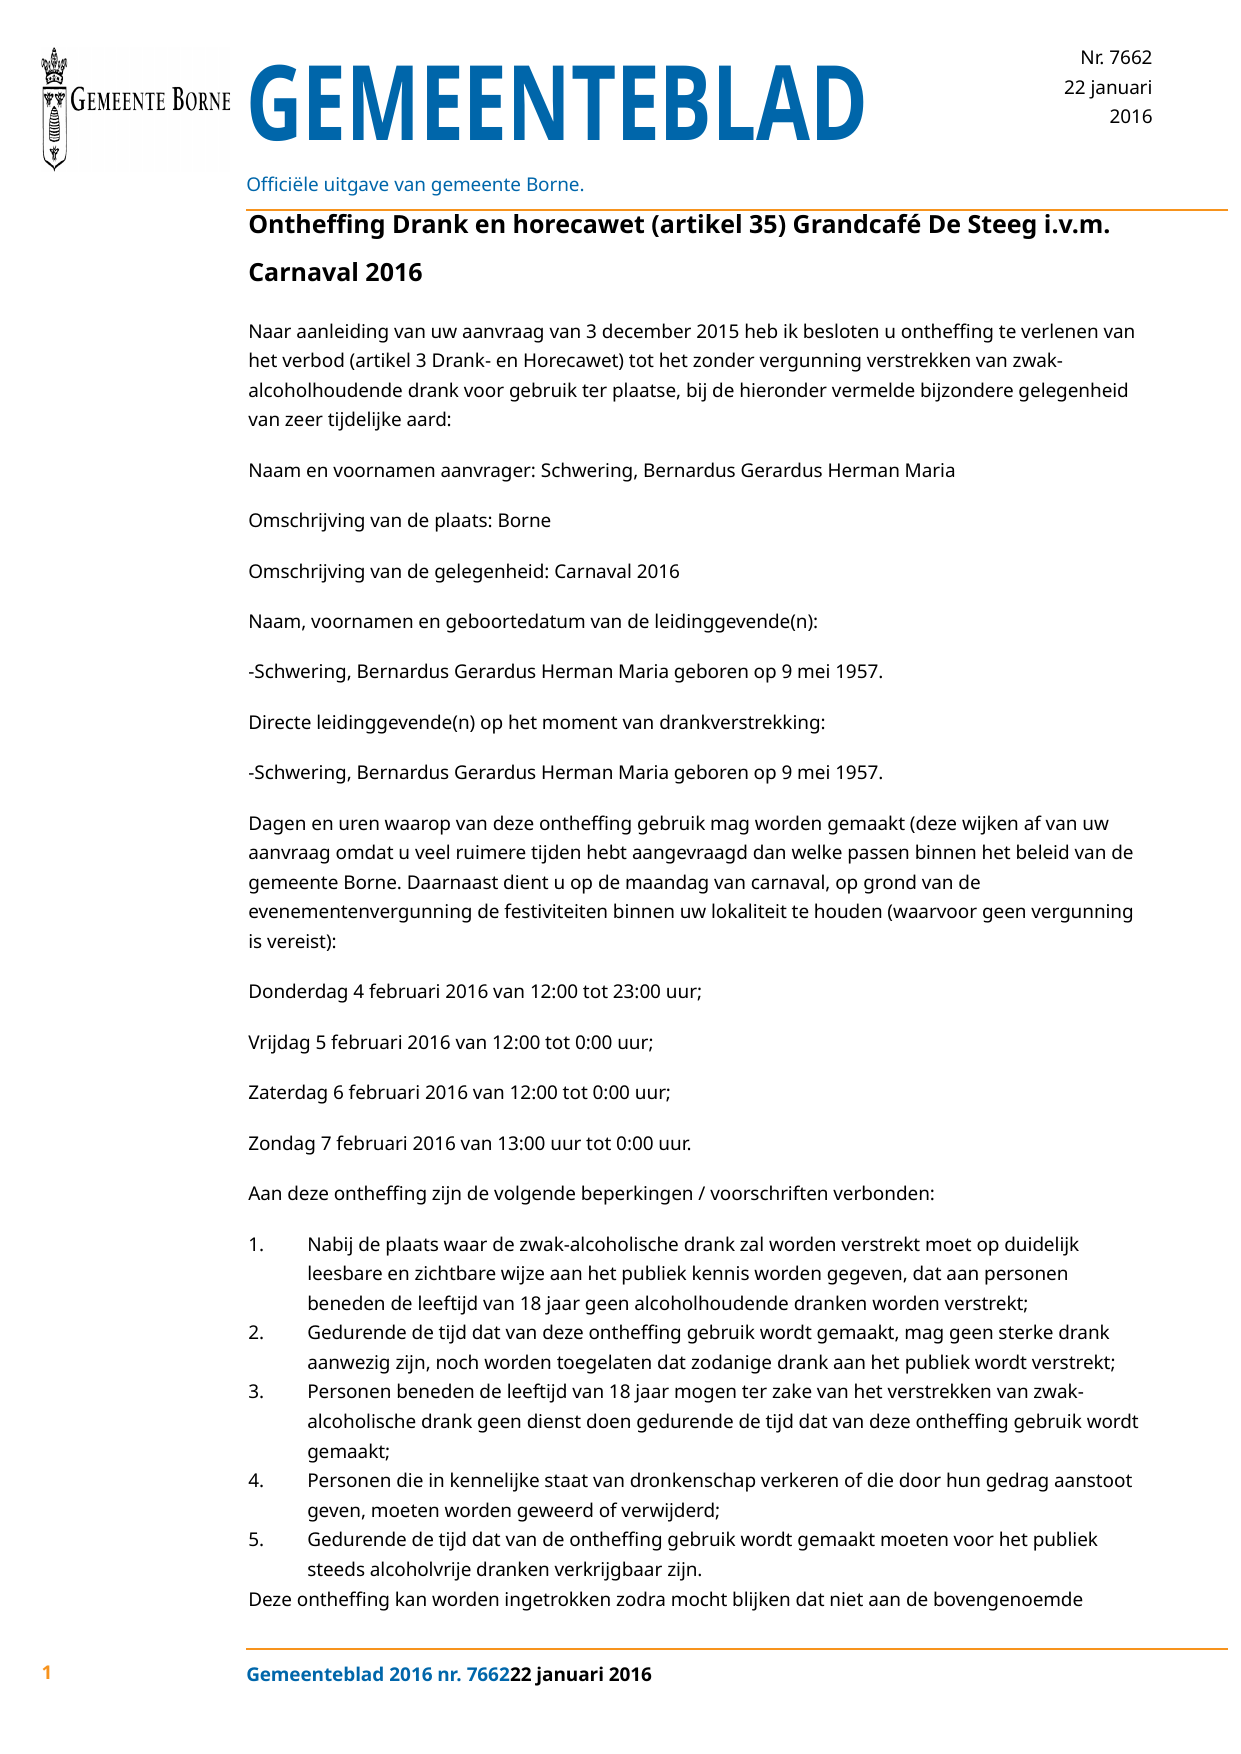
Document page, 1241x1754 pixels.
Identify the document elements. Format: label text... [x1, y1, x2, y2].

text Vrijdag 5 februari 2016 van 12:00 tot 0:00 uur; [248, 1029, 1152, 1055]
text Omschrijving van de plaats: Borne [248, 507, 1152, 533]
text Ontheffing Drank en horecawet (artikel 35) Grandcafé De Steeg i.v.m. Carnaval 2016 [248, 211, 1152, 288]
text Naam en voornamen aanvrager: Schwering, Bernardus Gerardus Herman Maria [248, 457, 1152, 483]
text Naar aanleiding van uw aanvraag van 3 december 2015 heb ik besloten u ontheffing te verlenen van het verbod (artikel 3 Drank- en Horecawet) tot het zonder vergunning verstrekken van zwak-alcoholhoudende drank voor gebruik ter plaatse, bij de hieronder vermelde bijzondere gelegenheid van zeer tijdelijke aard: [248, 318, 1152, 432]
text Zaterdag 6 februari 2016 van 12:00 tot 0:00 uur; [248, 1079, 1152, 1105]
text Donderdag 4 februari 2016 van 12:00 tot 23:00 uur; [248, 979, 1152, 1004]
text -Schwering, Bernardus Gerardus Herman Maria geboren op 9 mei 1957. [248, 759, 1152, 785]
list Personen beneden de leeftijd van 18 jaar mogen ter zake van het verstrekken van zwak-alcoholische drank geen dienst doen gedurende de tijd dat van deze ontheffing gebruik wordt gemaakt; [248, 1379, 1152, 1464]
text Directe leidinggevende(n) op het moment van drankverstrekking: [248, 709, 1152, 735]
text -Schwering, Bernardus Gerardus Herman Maria geboren op 9 mei 1957. [248, 659, 1152, 684]
picture [41, 47, 231, 172]
list Gedurende de tijd dat van deze ontheffing gebruik wordt gemaakt, mag geen sterke drank aanwezig zijn, noch worden toegelaten dat zodanige drank aan het publiek wordt verstrekt; [248, 1319, 1152, 1375]
text Zondag 7 februari 2016 van 13:00 uur tot 0:00 uur. [248, 1130, 1152, 1156]
list Personen die in kennelijke staat van dronkenschap verkeren of die door hun gedrag aanstoot geven, moeten worden geweerd of verwijderd; [248, 1467, 1152, 1523]
list Nabij de plaats waar de zwak-alcoholische drank zal worden verstrekt moet op duidelijk leesbare en zichtbare wijze aan het publiek kennis worden gegeven, dat aan personen beneden de leeftijd van 18 jaar geen alcoholhoudende dranken worden verstrekt; [248, 1231, 1152, 1316]
text Naam, voornamen en geboortedatum van de leidinggevende(n): [248, 608, 1152, 634]
text Dagen en uren waarop van deze ontheffing gebruik mag worden gemaakt (deze wijken af van uw aanvraag omdat u veel ruimere tijden hebt aangevraagd dan welke passen binnen het beleid van de gemeente Borne. Daarnaast dient u op de maandag van carnaval, op grond van de evenementenvergunning de festiviteiten binnen uw lokaliteit te houden (waarvoor geen vergunning is vereist): [248, 810, 1152, 954]
list Gedurende de tijd dat van de ontheffing gebruik wordt gemaakt moeten voor het publiek steeds alcoholvrije dranken verkrijgbaar zijn. [248, 1527, 1152, 1582]
text Omschrijving van de gelegenheid: Carnaval 2016 [248, 558, 1152, 584]
text Deze ontheffing kan worden ingetrokken zodra mocht blijken dat niet aan de bovengenoemde [248, 1586, 1152, 1612]
text Aan deze ontheffing zijn de volgende beperkingen / voorschriften verbonden: [248, 1180, 1152, 1206]
